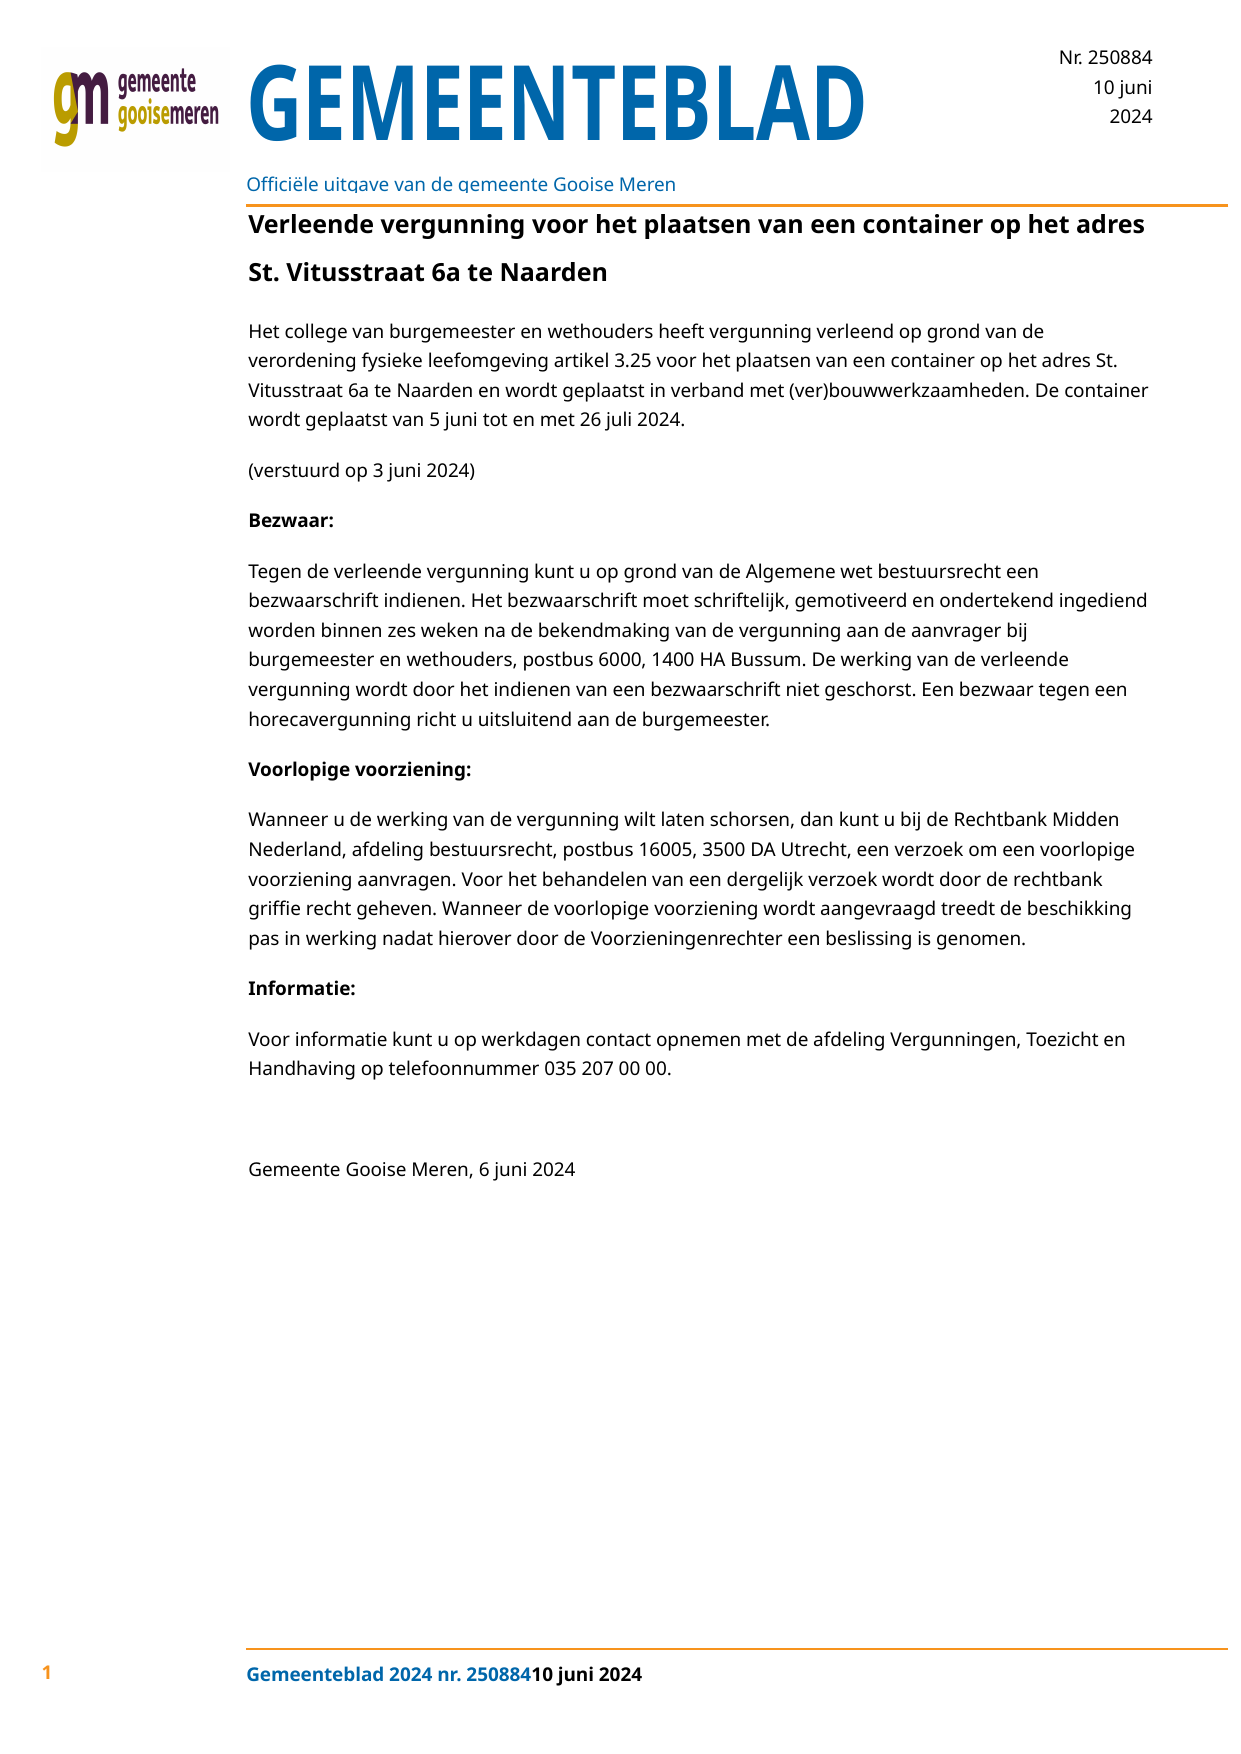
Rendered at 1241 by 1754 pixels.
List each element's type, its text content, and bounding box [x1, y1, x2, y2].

picture [41, 47, 231, 172]
text Informatie: [248, 975, 1152, 1001]
text Tegen de verleende vergunning kunt u op grond van de Algemene wet bestuursrecht een bezwaarschrift indienen. Het bezwaarschrift moet schriftelijk, gemotiveerd en ondertekend ingediend worden binnen zes weken na de bekendmaking van de vergunning aan de aanvrager bij burgemeester en wethouders, postbus 6000, 1400 HA Bussum. De werking van de verleende vergunning wordt door het indienen van een bezwaarschrift niet geschorst. Een bezwaar tegen een horecavergunning richt u uitsluitend aan de burgemeester. [248, 558, 1152, 732]
text Voorlopige voorziening: [248, 756, 1152, 782]
text Het college van burgemeester en wethouders heeft vergunning verleend op grond van de verordening fysieke leefomgeving artikel 3.25 voor het plaatsen van een container op het adres St. Vitusstraat 6a te Naarden en wordt geplaatst in verband met (ver)bouwwerkzaamheden. De container wordt geplaatst van 5 juni tot en met 26 juli 2024. [248, 318, 1152, 432]
text Gemeente Gooise Meren, 6 juni 2024 [248, 1156, 1152, 1182]
text Wanneer u de werking van de vergunning wilt laten schorsen, dan kunt u bij de Rechtbank Midden Nederland, afdeling bestuursrecht, postbus 16005, 3500 DA Utrecht, een verzoek om een voorlopige voorziening aanvragen. Voor het behandelen van een dergelijk verzoek wordt door de rechtbank griffie recht geheven. Wanneer de voorlopige voorziening wordt aangevraagd treedt de beschikking pas in werking nadat hierover door de Voorzieningenrechter een beslissing is genomen. [248, 807, 1152, 951]
text Bezwaar: [248, 507, 1152, 533]
text Voor informatie kunt u op werkdagen contact opnemen met de afdeling Vergunningen, Toezicht en Handhaving op telefoonnummer 035 207 00 00. [248, 1026, 1152, 1081]
text Verleende vergunning voor het plaatsen van een container op het adres St. Vitusstraat 6a te Naarden [248, 207, 1152, 288]
text (verstuurd op 3 juni 2024) [248, 457, 1152, 483]
